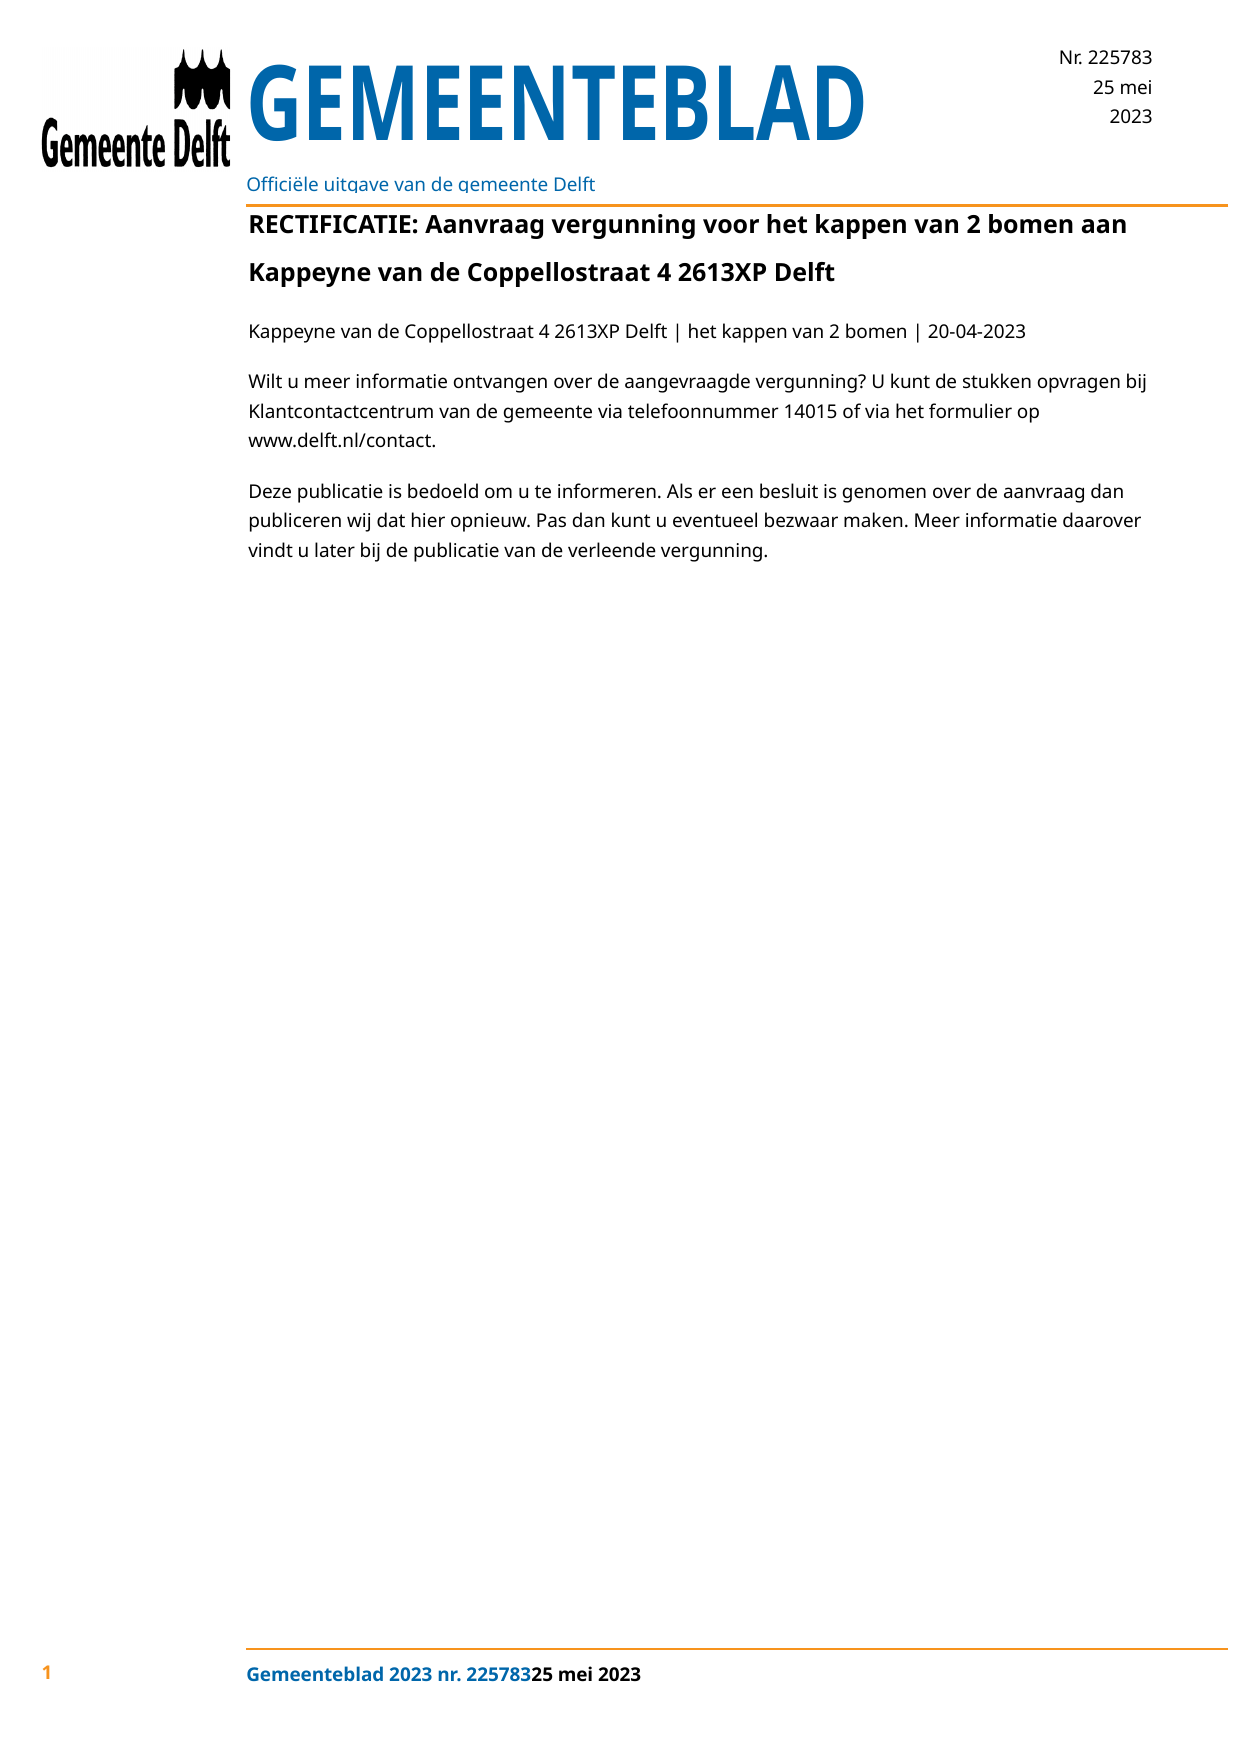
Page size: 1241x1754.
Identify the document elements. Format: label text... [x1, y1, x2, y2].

text Deze publicatie is bedoeld om u te informeren. Als er een besluit is genomen over de aanvraag dan publiceren wij dat hier opnieuw. Pas dan kunt u eventueel bezwaar maken. Meer informatie daarover vindt u later bij de publicatie van de verleende vergunning. [248, 478, 1152, 563]
text Wilt u meer informatie ontvangen over de aangevraagde vergunning? U kunt de stukken opvragen bij Klantcontactcentrum van de gemeente via telefoonnummer 14015 of via het formulier op www.delft.nl/contact. [248, 368, 1152, 453]
text RECTIFICATIE: Aanvraag vergunning voor het kappen van 2 bomen aan Kappeyne van de Coppellostraat 4 2613XP Delft [248, 207, 1152, 288]
text Kappeyne van de Coppellostraat 4 2613XP Delft | het kappen van 2 bomen | 20-04-2023 [248, 318, 1152, 344]
picture [41, 47, 231, 172]
